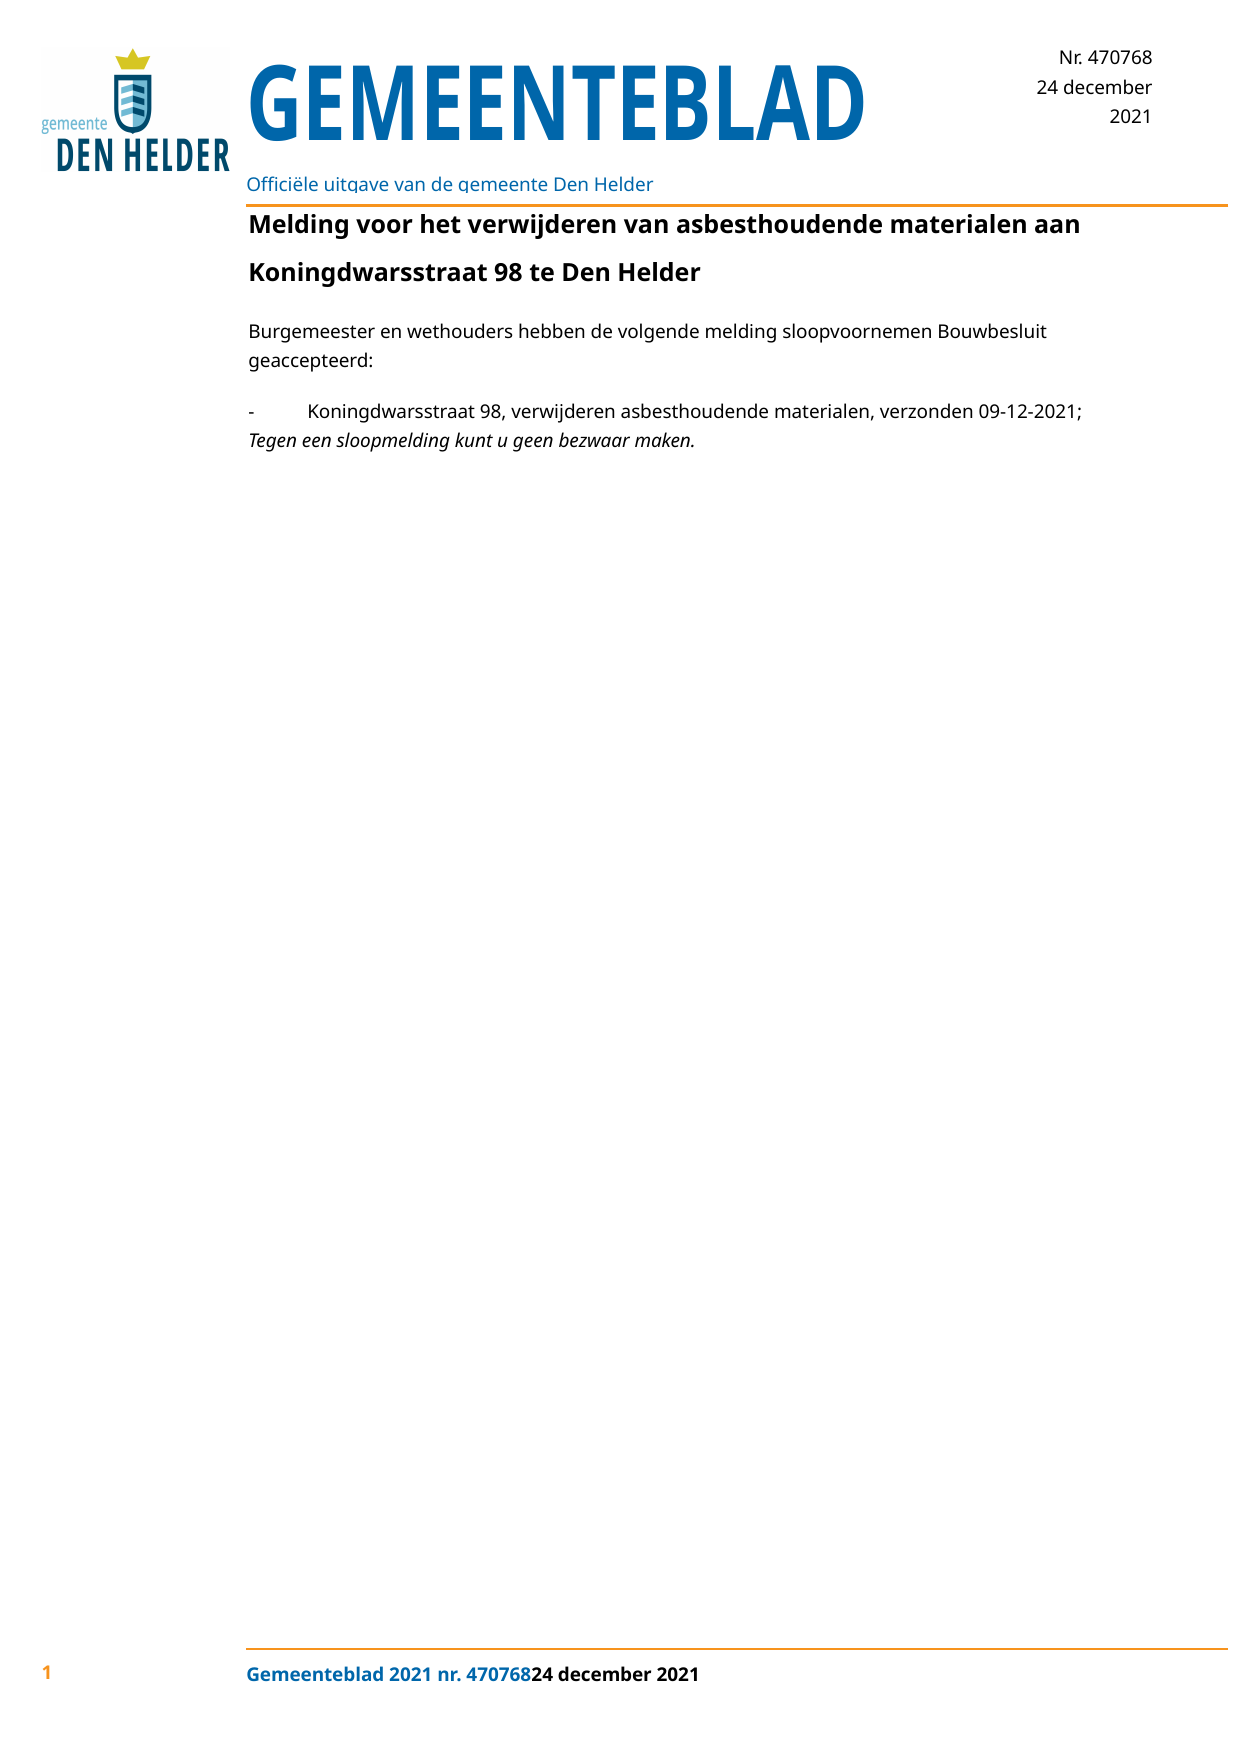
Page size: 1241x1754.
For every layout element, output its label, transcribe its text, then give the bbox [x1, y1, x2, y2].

picture [220, 160, 224, 172]
picture [182, 144, 187, 165]
text Melding voor het verwijderen van asbesthoudende materialen aan Koningdwarsstraat 98 te Den Helder [248, 207, 1152, 288]
picture [130, 157, 135, 172]
picture [41, 47, 231, 172]
text Tegen een sloopmelding kunt u geen bezwaar maken. [248, 427, 1152, 453]
text Burgemeester en wethouders hebben de volgende melding sloopvoornemen Bouwbesluit geaccepteerd: [248, 318, 1152, 373]
picture [63, 144, 68, 165]
list Koningdwarsstraat 98, verwijderen asbesthoudende materialen, verzonden 09-12-2021; [248, 398, 1152, 424]
picture [100, 154, 106, 172]
